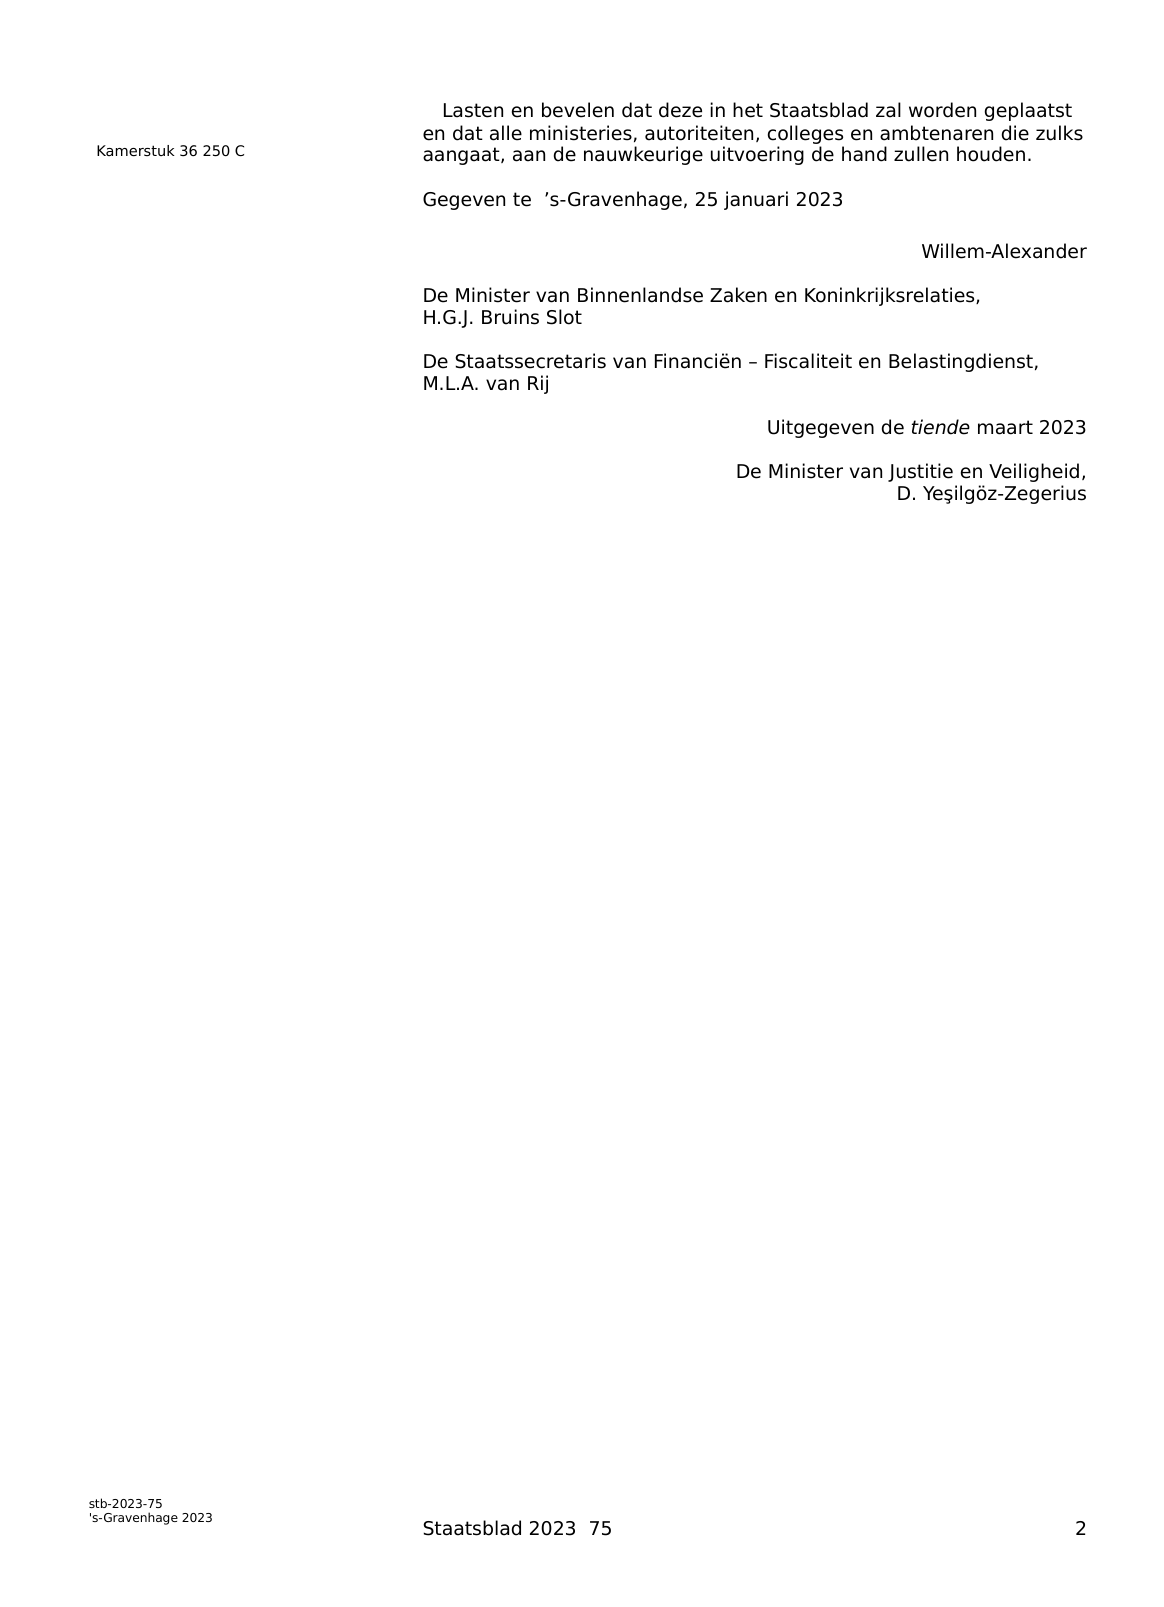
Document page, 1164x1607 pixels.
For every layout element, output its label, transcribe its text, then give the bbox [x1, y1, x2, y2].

text 's-Gravenhage 2023 [88, 1511, 323, 1525]
text Kamerstuk 36 250 C [77, 143, 396, 160]
text De Minister van Binnenlandse Zaken en Koninkrijksrelaties, H.G.J. Bruins Slot [422, 285, 1087, 329]
text Willem-Alexander [422, 241, 1087, 262]
text stb-2023-75 [88, 1497, 323, 1511]
text Lasten en bevelen dat deze in het Staatsblad zal worden geplaatst en dat alle ministeries, autoriteiten, colleges en ambtenaren die zulks aangaat, aan de nauwkeurige uitvoering de hand zullen houden. [422, 100, 1087, 166]
text Uitgegeven de tiende maart 2023 [422, 417, 1087, 439]
text Gegeven te ’s-Gravenhage, 25 januari 2023 [422, 188, 1087, 211]
text De Minister van Justitie en Veiligheid, D. Yeşilgöz-Zegerius [422, 461, 1087, 505]
text De Staatssecretaris van Financiën – Fiscaliteit en Belastingdienst, M.L.A. van Rij [422, 351, 1087, 395]
